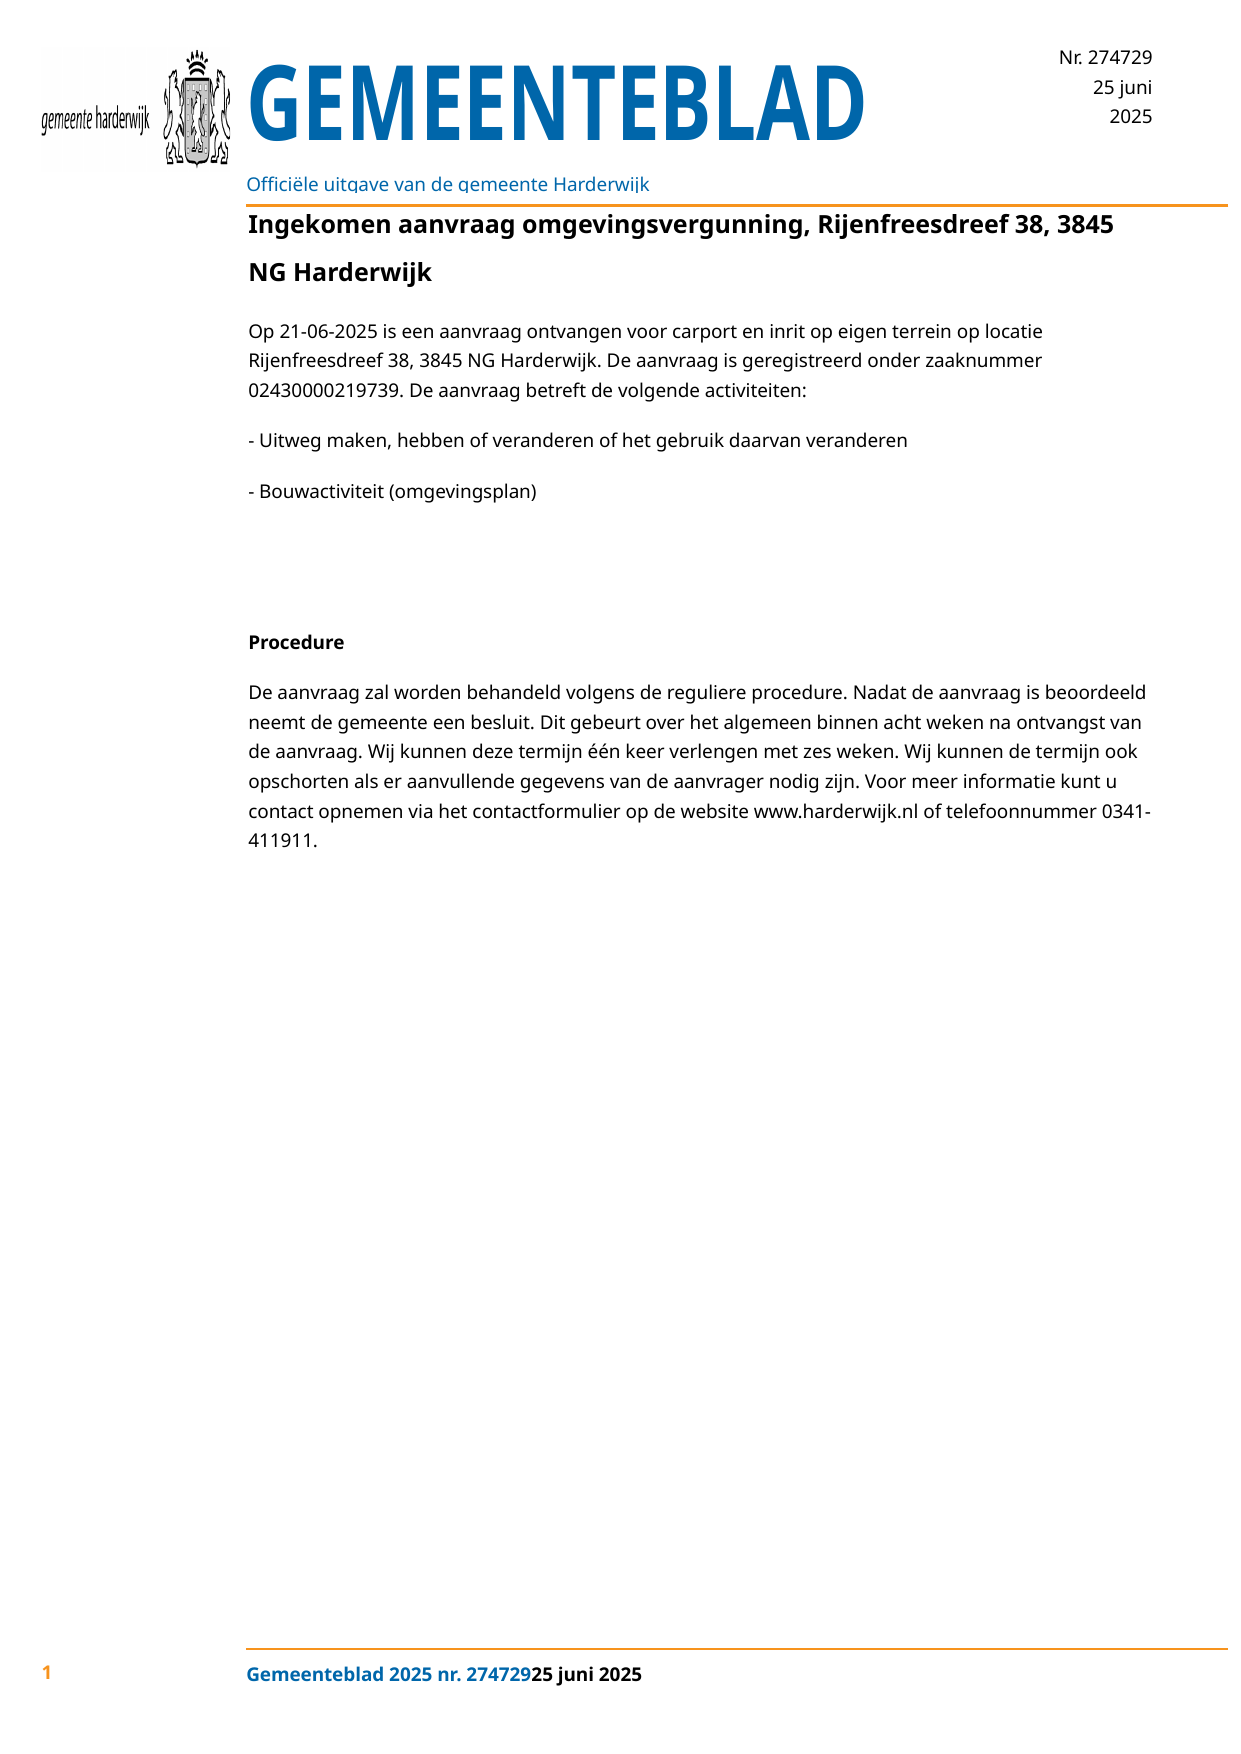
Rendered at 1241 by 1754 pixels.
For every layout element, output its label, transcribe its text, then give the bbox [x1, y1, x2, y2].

text De aanvraag zal worden behandeld volgens de reguliere procedure. Nadat de aanvraag is beoordeeld neemt de gemeente een besluit. Dit gebeurt over het algemeen binnen acht weken na ontvangst van de aanvraag. Wij kunnen deze termijn één keer verlengen met zes weken. Wij kunnen de termijn ook opschorten als er aanvullende gegevens van de aanvrager nodig zijn. Voor meer informatie kunt u contact opnemen via het contactformulier op de website www.harderwijk.nl of telefoonnummer 0341-411911. [248, 679, 1152, 853]
text Op 21-06-2025 is een aanvraag ontvangen voor carport en inrit op eigen terrein op locatie Rijenfreesdreef 38, 3845 NG Harderwijk. De aanvraag is geregistreerd onder zaaknummer 02430000219739. De aanvraag betreft de volgende activiteiten: [248, 318, 1152, 403]
text Ingekomen aanvraag omgevingsvergunning, Rijenfreesdreef 38, 3845 NG Harderwijk [248, 207, 1152, 288]
text Procedure [248, 629, 1152, 655]
picture [41, 47, 231, 172]
text - Bouwactiviteit (omgevingsplan) [248, 478, 1152, 504]
text - Uitweg maken, hebben of veranderen of het gebruik daarvan veranderen [248, 427, 1152, 453]
